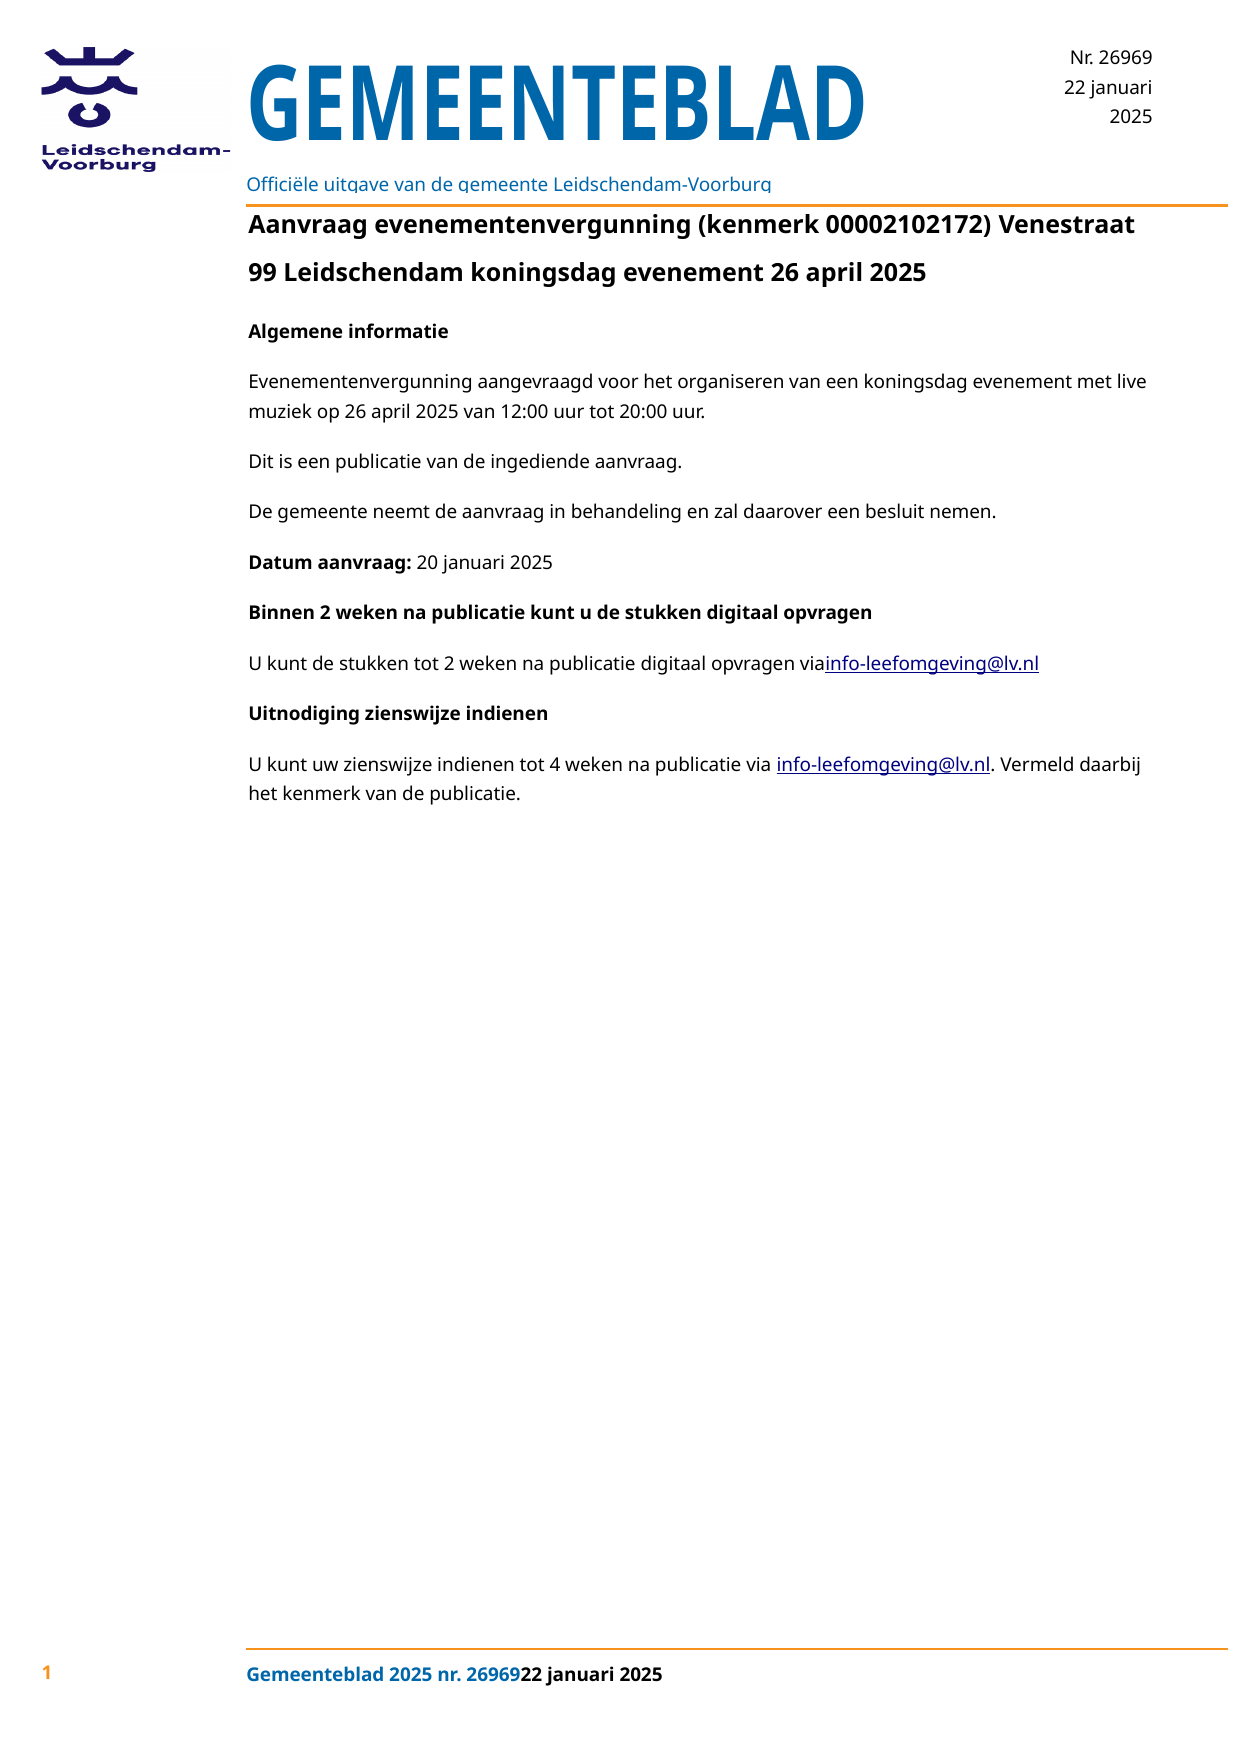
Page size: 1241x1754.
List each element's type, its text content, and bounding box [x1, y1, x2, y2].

text U kunt uw zienswijze indienen tot 4 weken na publicatie via info-leefomgeving@lv.nl. Vermeld daarbij het kenmerk van de publicatie. [248, 751, 1152, 806]
text Binnen 2 weken na publicatie kunt u de stukken digitaal opvragen [248, 599, 1152, 625]
text Uitnodiging zienswijze indienen [248, 700, 1152, 726]
text De gemeente neemt de aanvraag in behandeling en zal daarover een besluit nemen. [248, 499, 1152, 524]
text U kunt de stukken tot 2 weken na publicatie digitaal opvragen viainfo-leefomgeving@lv.nl [248, 650, 1152, 676]
text Datum aanvraag: 20 januari 2025 [248, 549, 1152, 575]
text Evenementenvergunning aangevraagd voor het organiseren van een koningsdag evenement met live muziek op 26 april 2025 van 12:00 uur tot 20:00 uur. [248, 368, 1152, 424]
picture [41, 47, 231, 172]
text Algemene informatie [248, 318, 1152, 344]
text Dit is een publicatie van de ingediende aanvraag. [248, 448, 1152, 474]
text Aanvraag evenementenvergunning (kenmerk 00002102172) Venestraat 99 Leidschendam koningsdag evenement 26 april 2025 [248, 207, 1152, 288]
